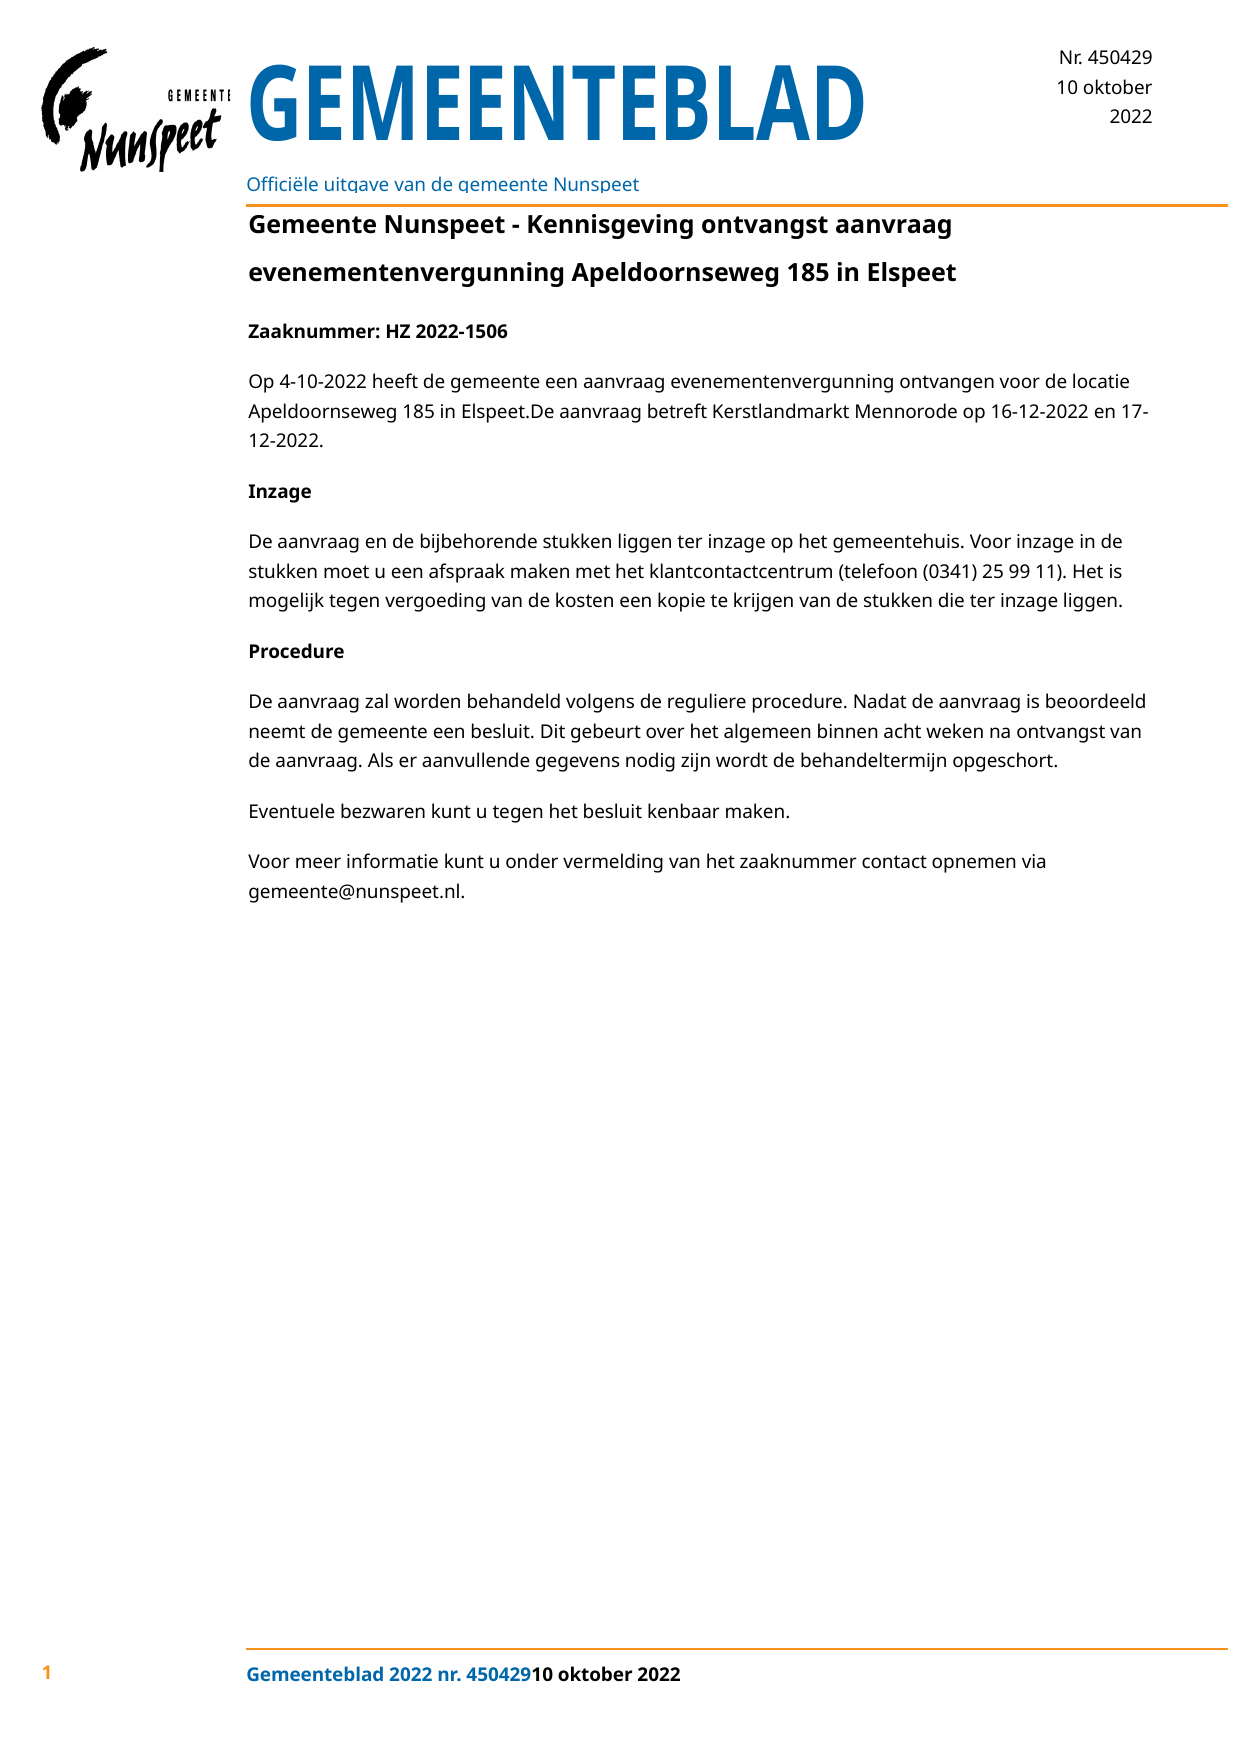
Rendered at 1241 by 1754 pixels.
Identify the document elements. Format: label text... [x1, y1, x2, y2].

text Gemeente Nunspeet - Kennisgeving ontvangst aanvraag evenementenvergunning Apeldoornseweg 185 in Elspeet [248, 207, 1152, 288]
text Op 4-10-2022 heeft de gemeente een aanvraag evenementenvergunning ontvangen voor de locatie Apeldoornseweg 185 in Elspeet.De aanvraag betreft Kerstlandmarkt Mennorode op 16-12-2022 en 17-12-2022. [248, 368, 1152, 453]
text Procedure [248, 638, 1152, 664]
text Eventuele bezwaren kunt u tegen het besluit kenbaar maken. [248, 798, 1152, 824]
text Zaaknummer: HZ 2022-1506 [248, 318, 1152, 344]
text Inzage [248, 478, 1152, 504]
text Voor meer informatie kunt u onder vermelding van het zaaknummer contact opnemen via gemeente@nunspeet.nl. [248, 848, 1152, 904]
picture [41, 47, 231, 172]
text De aanvraag zal worden behandeld volgens de reguliere procedure. Nadat de aanvraag is beoordeeld neemt de gemeente een besluit. Dit gebeurt over het algemeen binnen acht weken na ontvangst van de aanvraag. Als er aanvullende gegevens nodig zijn wordt de behandeltermijn opgeschort. [248, 688, 1152, 773]
text De aanvraag en de bijbehorende stukken liggen ter inzage op het gemeentehuis. Voor inzage in de stukken moet u een afspraak maken met het klantcontactcentrum (telefoon (0341) 25 99 11). Het is mogelijk tegen vergoeding van de kosten een kopie te krijgen van de stukken die ter inzage liggen. [248, 528, 1152, 613]
